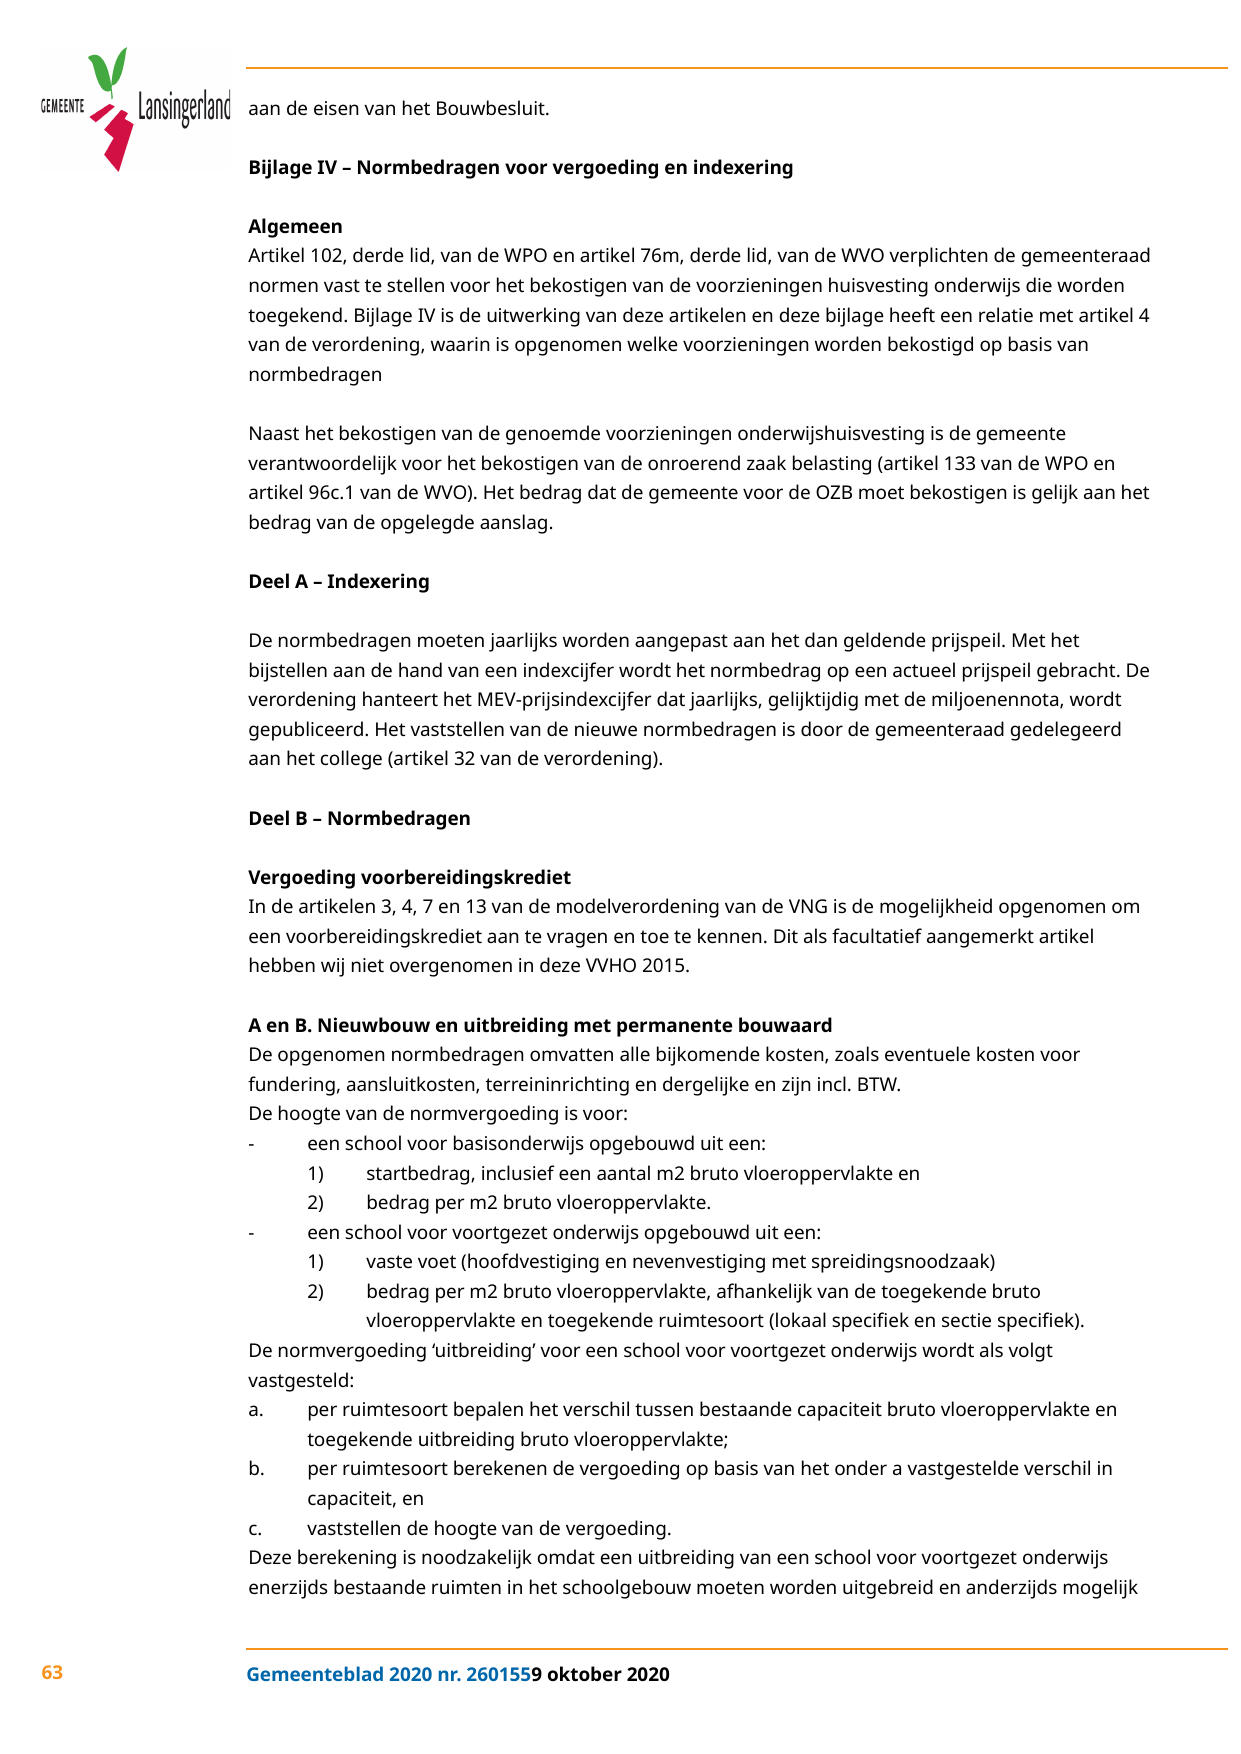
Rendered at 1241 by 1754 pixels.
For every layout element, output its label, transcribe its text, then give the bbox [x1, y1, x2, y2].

text Naast het bekostigen van de genoemde voorzieningen onderwijshuisvesting is de gemeente verantwoordelijk voor het bekostigen van de onroerend zaak belasting (artikel 133 van de WPO en artikel 96c.1 van de WVO). Het bedrag dat de gemeente voor de OZB moet bekostigen is gelijk aan het bedrag van de opgelegde aanslag. [248, 420, 1152, 535]
picture [41, 47, 231, 172]
text Vergoeding voorbereidingskrediet [248, 864, 1152, 890]
text Deel A – Indexering [248, 568, 1152, 594]
list per ruimtesoort bepalen het verschil tussen bestaande capaciteit bruto vloeroppervlakte en toegekende uitbreiding bruto vloeroppervlakte; [248, 1396, 1152, 1452]
text aan de eisen van het Bouwbesluit. [248, 95, 1152, 121]
list vaststellen de hoogte van de vergoeding. [248, 1515, 1152, 1541]
list bedrag per m2 bruto vloeroppervlakte, afhankelijk van de toegekende bruto vloeroppervlakte en toegekende ruimtesoort (lokaal specifiek en sectie specifiek). [307, 1278, 1152, 1333]
list een school voor voortgezet onderwijs opgebouwd uit een: [248, 1219, 1152, 1245]
text De normvergoeding ‘uitbreiding’ voor een school voor voortgezet onderwijs wordt als volgt vastgesteld: [248, 1337, 1152, 1393]
list startbedrag, inclusief een aantal m2 bruto vloeroppervlakte en [307, 1160, 1152, 1186]
list een school voor basisonderwijs opgebouwd uit een: [248, 1130, 1152, 1156]
text Bijlage IV – Normbedragen voor vergoeding en indexering [248, 154, 1152, 180]
text De hoogte van de normvergoeding is voor: [248, 1101, 1152, 1126]
text Algemeen [248, 213, 1152, 239]
list per ruimtesoort berekenen de vergoeding op basis van het onder a vastgestelde verschil in capaciteit, en [248, 1456, 1152, 1511]
text In de artikelen 3, 4, 7 en 13 van de modelverordening van de VNG is de mogelijkheid opgenomen om een voorbereidingskrediet aan te vragen en toe te kennen. Dit als facultatief aangemerkt artikel hebben wij niet overgenomen in deze VVHO 2015. [248, 893, 1152, 978]
list bedrag per m2 bruto vloeroppervlakte. [307, 1189, 1152, 1215]
text A en B. Nieuwbouw en uitbreiding met permanente bouwaard [248, 1012, 1152, 1038]
list vaste voet (hoofdvestiging en nevenvestiging met spreidingsnoodzaak) [307, 1248, 1152, 1274]
text Artikel 102, derde lid, van de WPO en artikel 76m, derde lid, van de WVO verplichten de gemeenteraad normen vast te stellen voor het bekostigen van de voorzieningen huisvesting onderwijs die worden toegekend. Bijlage IV is de uitwerking van deze artikelen en deze bijlage heeft een relatie met artikel 4 van de verordening, waarin is opgenomen welke voorzieningen worden bekostigd op basis van normbedragen [248, 243, 1152, 387]
text Deze berekening is noodzakelijk omdat een uitbreiding van een school voor voortgezet onderwijs enerzijds bestaande ruimten in het schoolgebouw moeten worden uitgebreid en anderzijds mogelijk [248, 1544, 1152, 1600]
text De opgenomen normbedragen omvatten alle bijkomende kosten, zoals eventuele kosten voor fundering, aansluitkosten, terreininrichting en dergelijke en zijn incl. BTW. [248, 1041, 1152, 1097]
text Deel B – Normbedragen [248, 805, 1152, 831]
text De normbedragen moeten jaarlijks worden aangepast aan het dan geldende prijspeil. Met het bijstellen aan de hand van een indexcijfer wordt het normbedrag op een actueel prijspeil gebracht. De verordening hanteert het MEV-prijsindexcijfer dat jaarlijks, gelijktijdig met de miljoenennota, wordt gepubliceerd. Het vaststellen van de nieuwe normbedragen is door de gemeenteraad gedelegeerd aan het college (artikel 32 van de verordening). [248, 627, 1152, 771]
